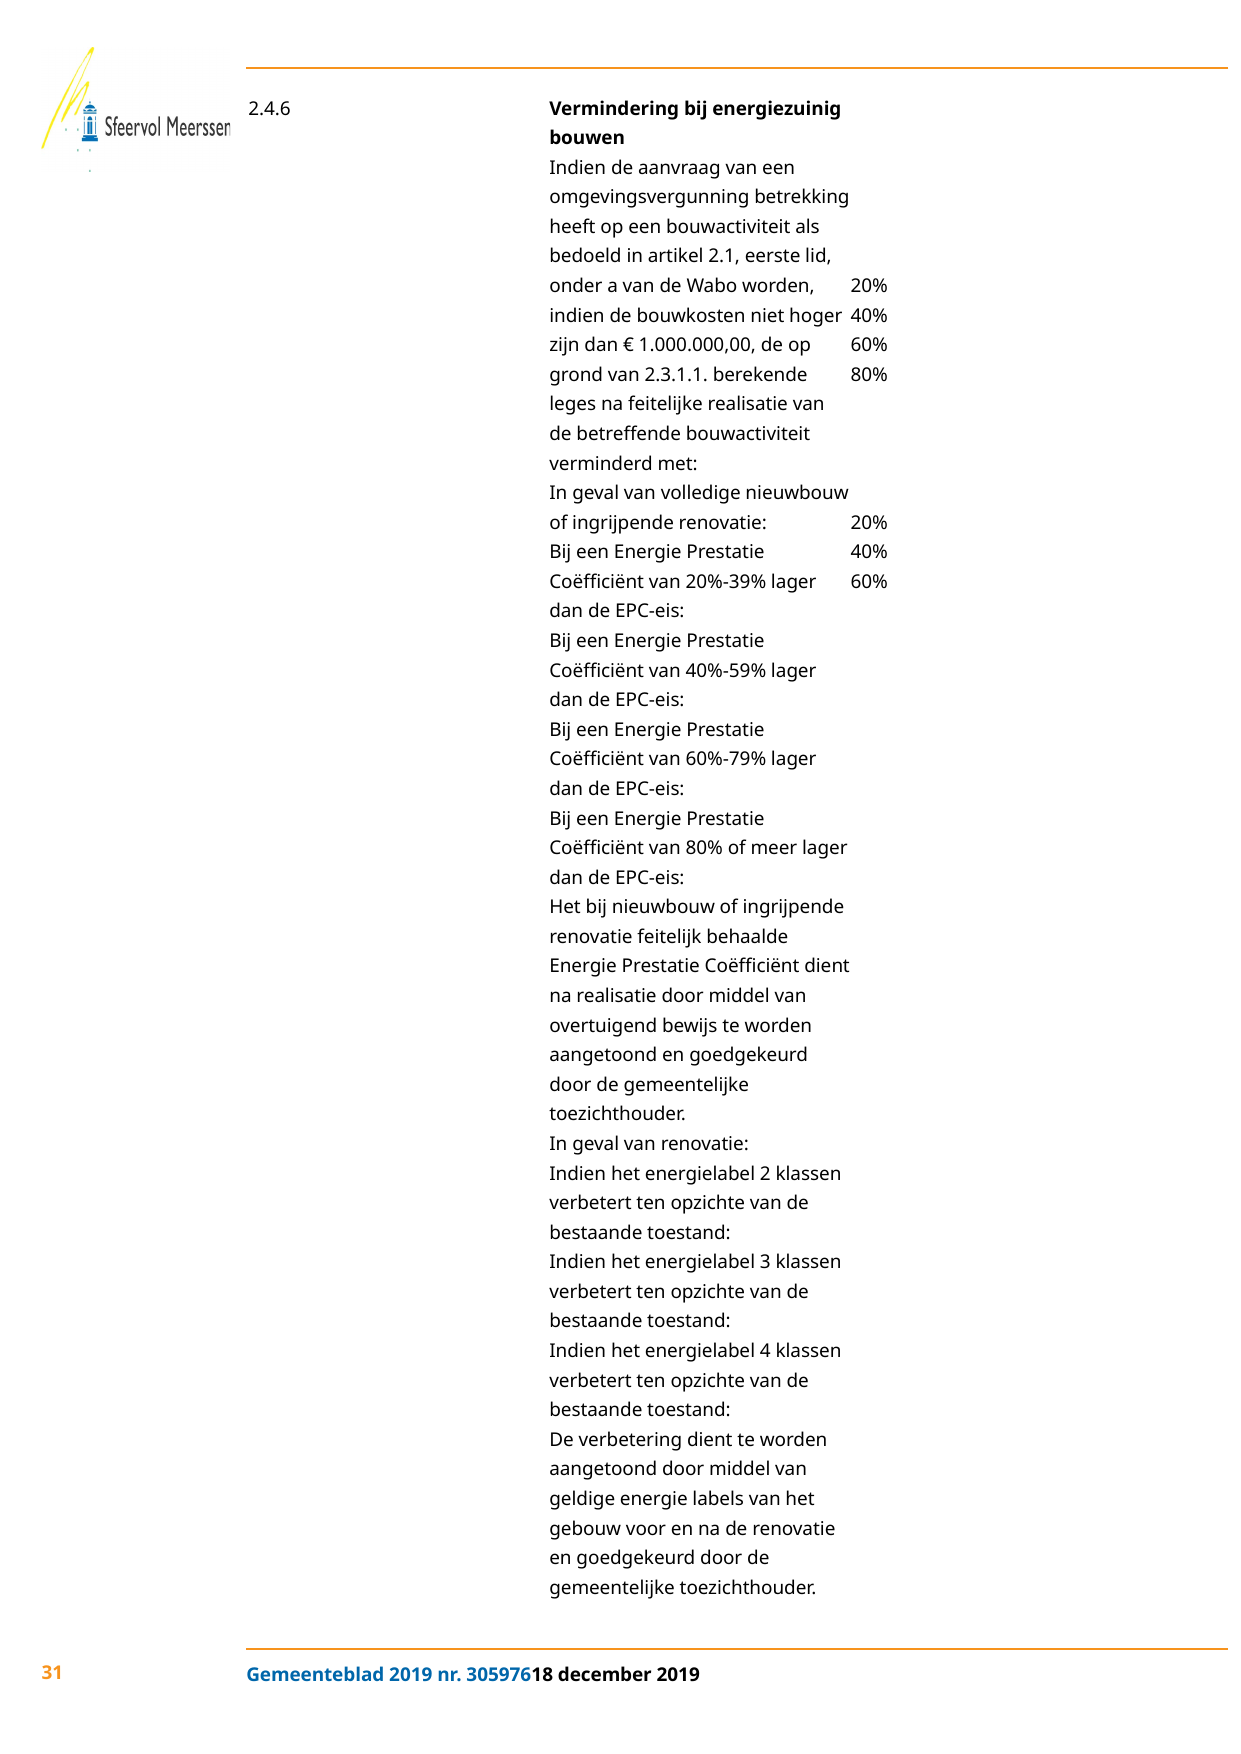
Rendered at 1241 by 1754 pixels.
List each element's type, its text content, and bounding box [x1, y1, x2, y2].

picture [41, 47, 231, 172]
table_cell 2.4.6 [248, 95, 549, 1600]
table_cell Vermindering bij energiezuinig bouwen Indien de aanvraag van een omgevingsvergunning betrekking heeft op een bouwactiviteit als bedoeld in artikel 2.1, eerste lid, onder a van de Wabo worden, indien de bouwkosten niet hoger zijn dan € 1.000.000,00, de op grond van 2.3.1.1. berekende leges na feitelijke realisatie van de betreffende bouwactiviteit verminderd met: In geval van volledige nieuwbouw of ingrijpende renovatie: Bij een Energie Prestatie Coëfficiënt van 20%-39% lager dan de EPC-eis: Bij een Energie Prestatie Coëfficiënt van 40%-59% lager dan de EPC-eis: Bij een Energie Prestatie Coëfficiënt van 60%-79% lager dan de EPC-eis: Bij een Energie Prestatie Coëfficiënt van 80% of meer lager dan de EPC-eis: Het bij nieuwbouw of ingrijpende renovatie feitelijk behaalde Energie Prestatie Coëfficiënt dient na realisatie door middel van overtuigend bewijs te worden aangetoond en goedgekeurd door de gemeentelijke toezichthouder. In geval van renovatie: Indien het energielabel 2 klassen verbetert ten opzichte van de bestaande toestand: Indien het energielabel 3 klassen verbetert ten opzichte van de bestaande toestand: Indien het energielabel 4 klassen verbetert ten opzichte van de bestaande toestand: De verbetering dient te worden aangetoond door middel van geldige energie labels van het gebouw voor en na de renovatie en goedgekeurd door de gemeentelijke toezichthouder. [549, 95, 850, 1600]
table_cell 20% 40% 60% 80% 20% 40% 60% [850, 95, 1152, 1600]
